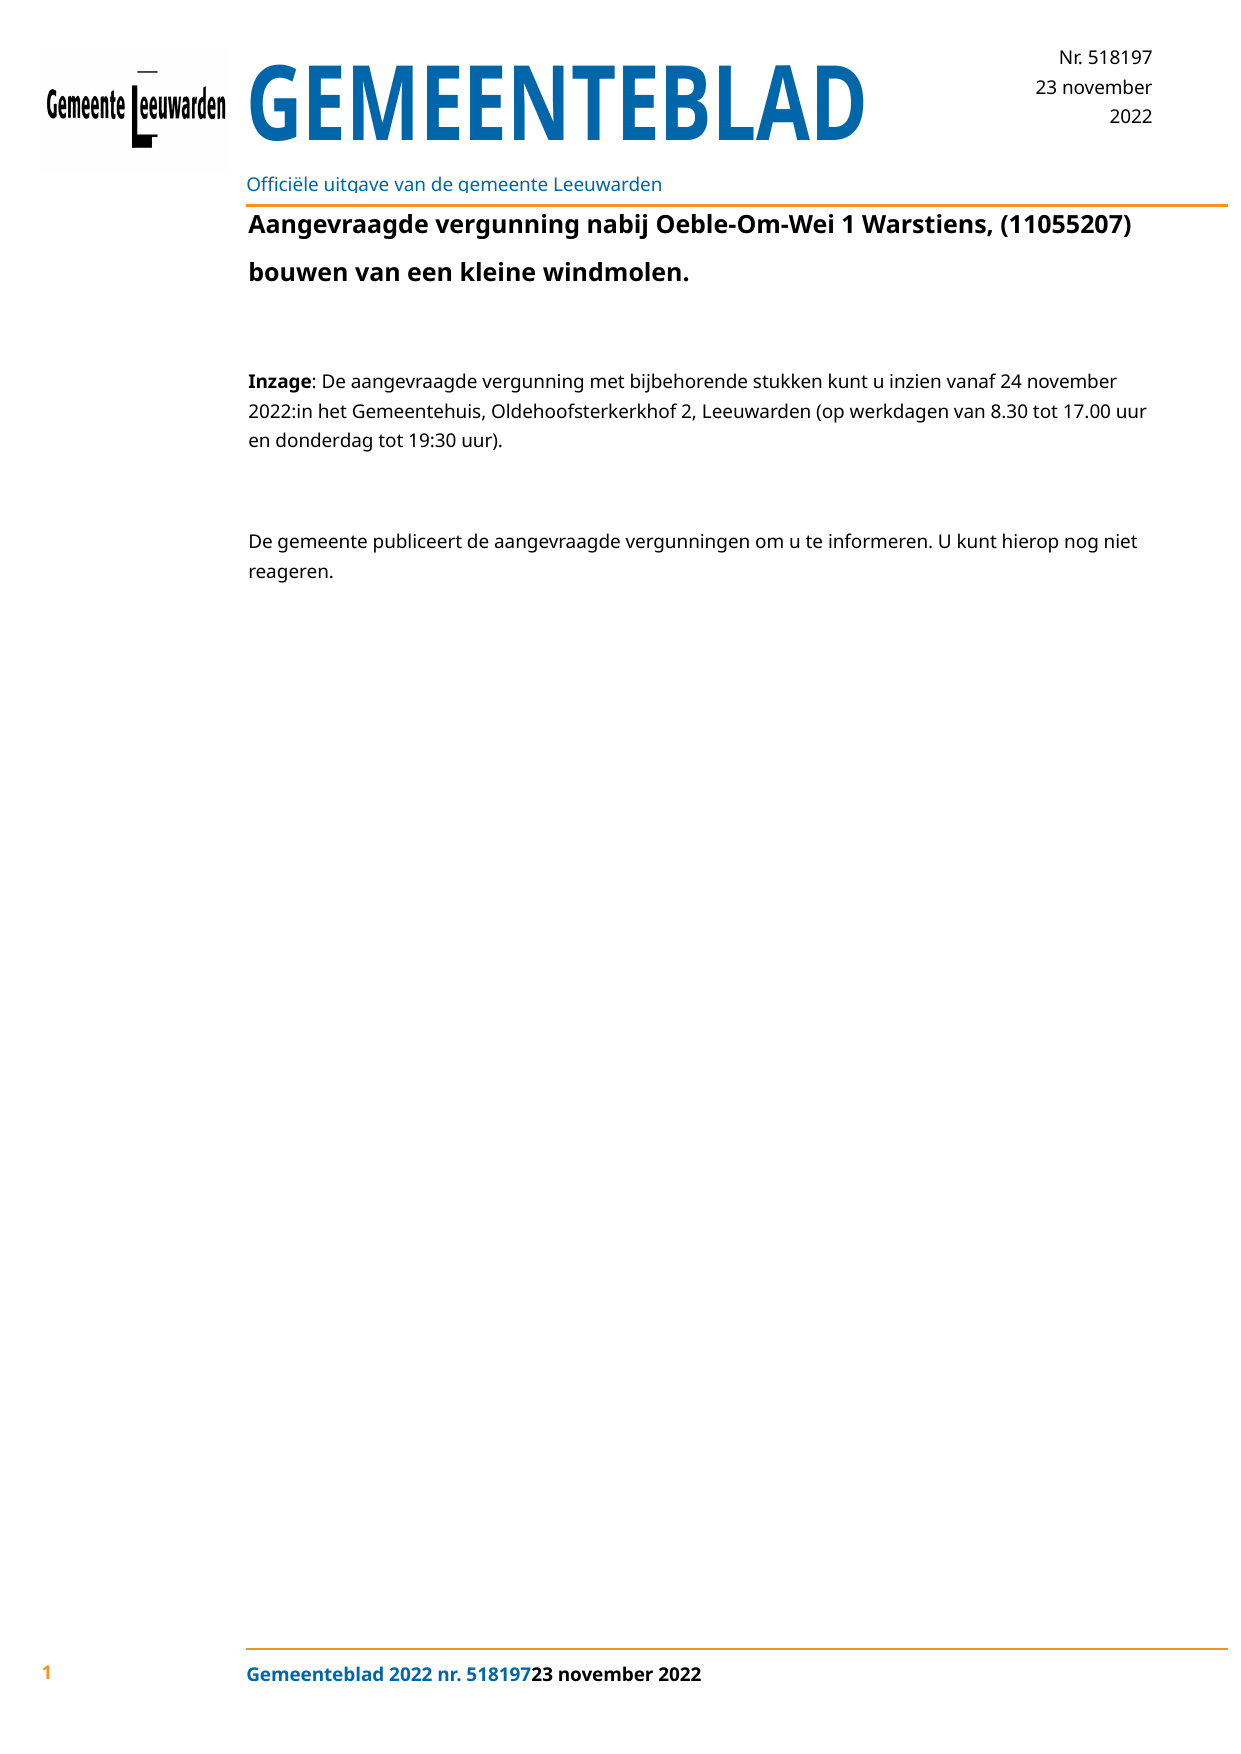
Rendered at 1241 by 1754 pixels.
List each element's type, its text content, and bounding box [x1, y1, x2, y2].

picture [41, 47, 231, 172]
text De gemeente publiceert de aangevraagde vergunningen om u te informeren. U kunt hierop nog niet reageren. [248, 528, 1152, 584]
text Inzage: De aangevraagde vergunning met bijbehorende stukken kunt u inzien vanaf 24 november 2022:in het Gemeentehuis, Oldehoofsterkerkhof 2, Leeuwarden (op werkdagen van 8.30 tot 17.00 uur en donderdag tot 19:30 uur). [248, 368, 1152, 453]
text Aangevraagde vergunning nabij Oeble-Om-Wei 1 Warstiens, (11055207) bouwen van een kleine windmolen. [248, 207, 1152, 288]
